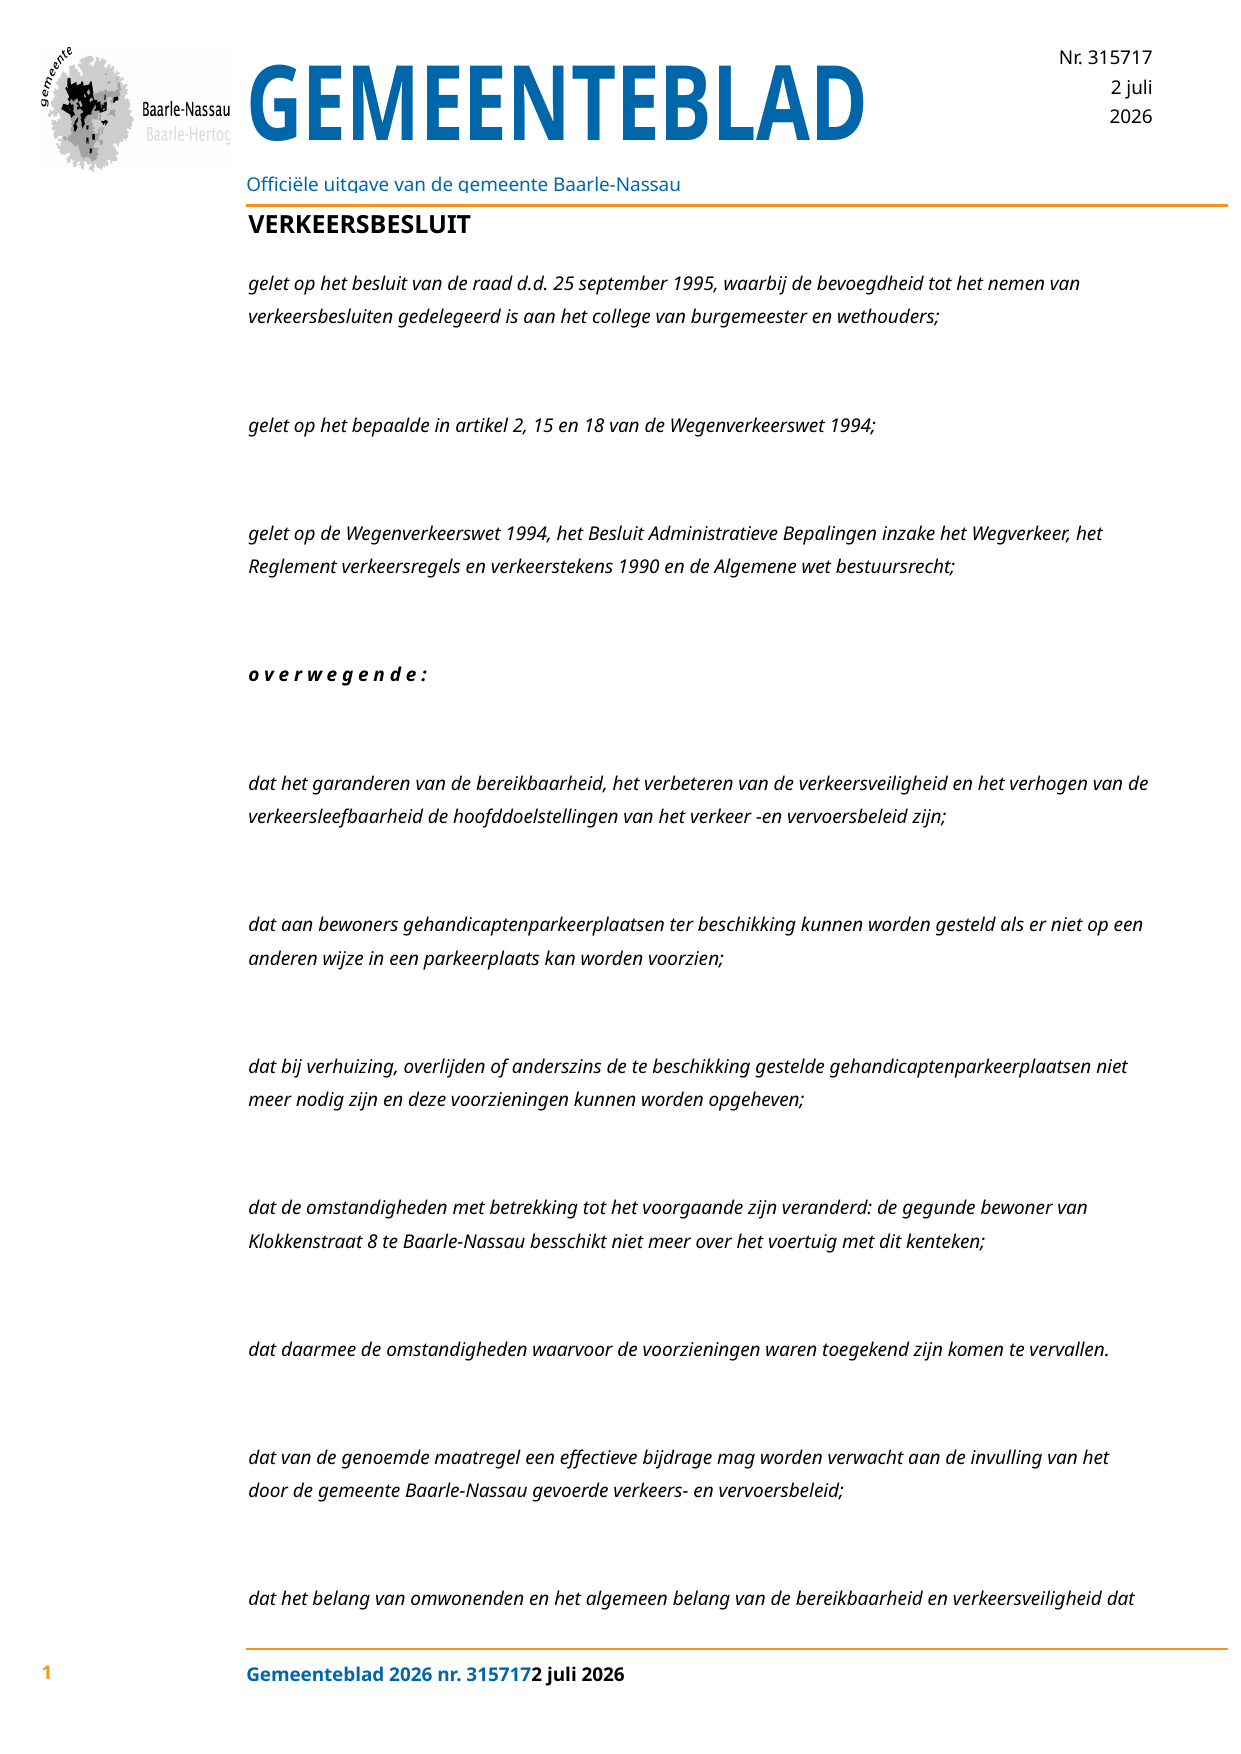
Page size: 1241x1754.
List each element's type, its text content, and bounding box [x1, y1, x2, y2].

text dat de omstandigheden met betrekking tot het voorgaande zijn veranderd: de gegunde bewoner van Klokkenstraat 8 te Baarle-Nassau besschikt niet meer over het voertuig met dit kenteken; [248, 1194, 1152, 1253]
text dat het garanderen van de bereikbaarheid, het verbeteren van de verkeersveiligheid en het verhogen van de verkeersleefbaarheid de hoofddoelstellingen van het verkeer -en vervoersbeleid zijn; [248, 770, 1152, 829]
text dat van de genoemde maatregel een effectieve bijdrage mag worden verwacht aan de invulling van het door de gemeente Baarle-Nassau gevoerde verkeers- en vervoersbeleid; [248, 1444, 1152, 1503]
text gelet op het besluit van de raad d.d. 25 september 1995, waarbij de bevoegdheid tot het nemen van verkeersbesluiten gedelegeerd is aan het college van burgemeester en wethouders; [248, 270, 1152, 329]
picture [41, 47, 231, 172]
text gelet op het bepaalde in artikel 2, 15 en 18 van de Wegenverkeerswet 1994; [248, 412, 1152, 438]
text gelet op de Wegenverkeerswet 1994, het Besluit Administratieve Bepalingen inzake het Wegverkeer, het Reglement verkeersregels en verkeerstekens 1990 en de Algemene wet bestuursrecht; [248, 520, 1152, 579]
text dat daarmee de omstandigheden waarvoor de voorzieningen waren toegekend zijn komen te vervallen. [248, 1336, 1152, 1362]
text dat aan bewoners gehandicaptenparkeerplaatsen ter beschikking kunnen worden gesteld als er niet op een anderen wijze in een parkeerplaats kan worden voorzien; [248, 911, 1152, 970]
text VERKEERSBESLUIT [248, 207, 1152, 241]
text o v e r w e g e n d e : [248, 662, 1152, 687]
text dat het belang van omwonenden en het algemeen belang van de bereikbaarheid en verkeersveiligheid dat [248, 1586, 1152, 1611]
text dat bij verhuizing, overlijden of anderszins de te beschikking gestelde gehandicaptenparkeerplaatsen niet meer nodig zijn en deze voorzieningen kunnen worden opgeheven; [248, 1053, 1152, 1112]
